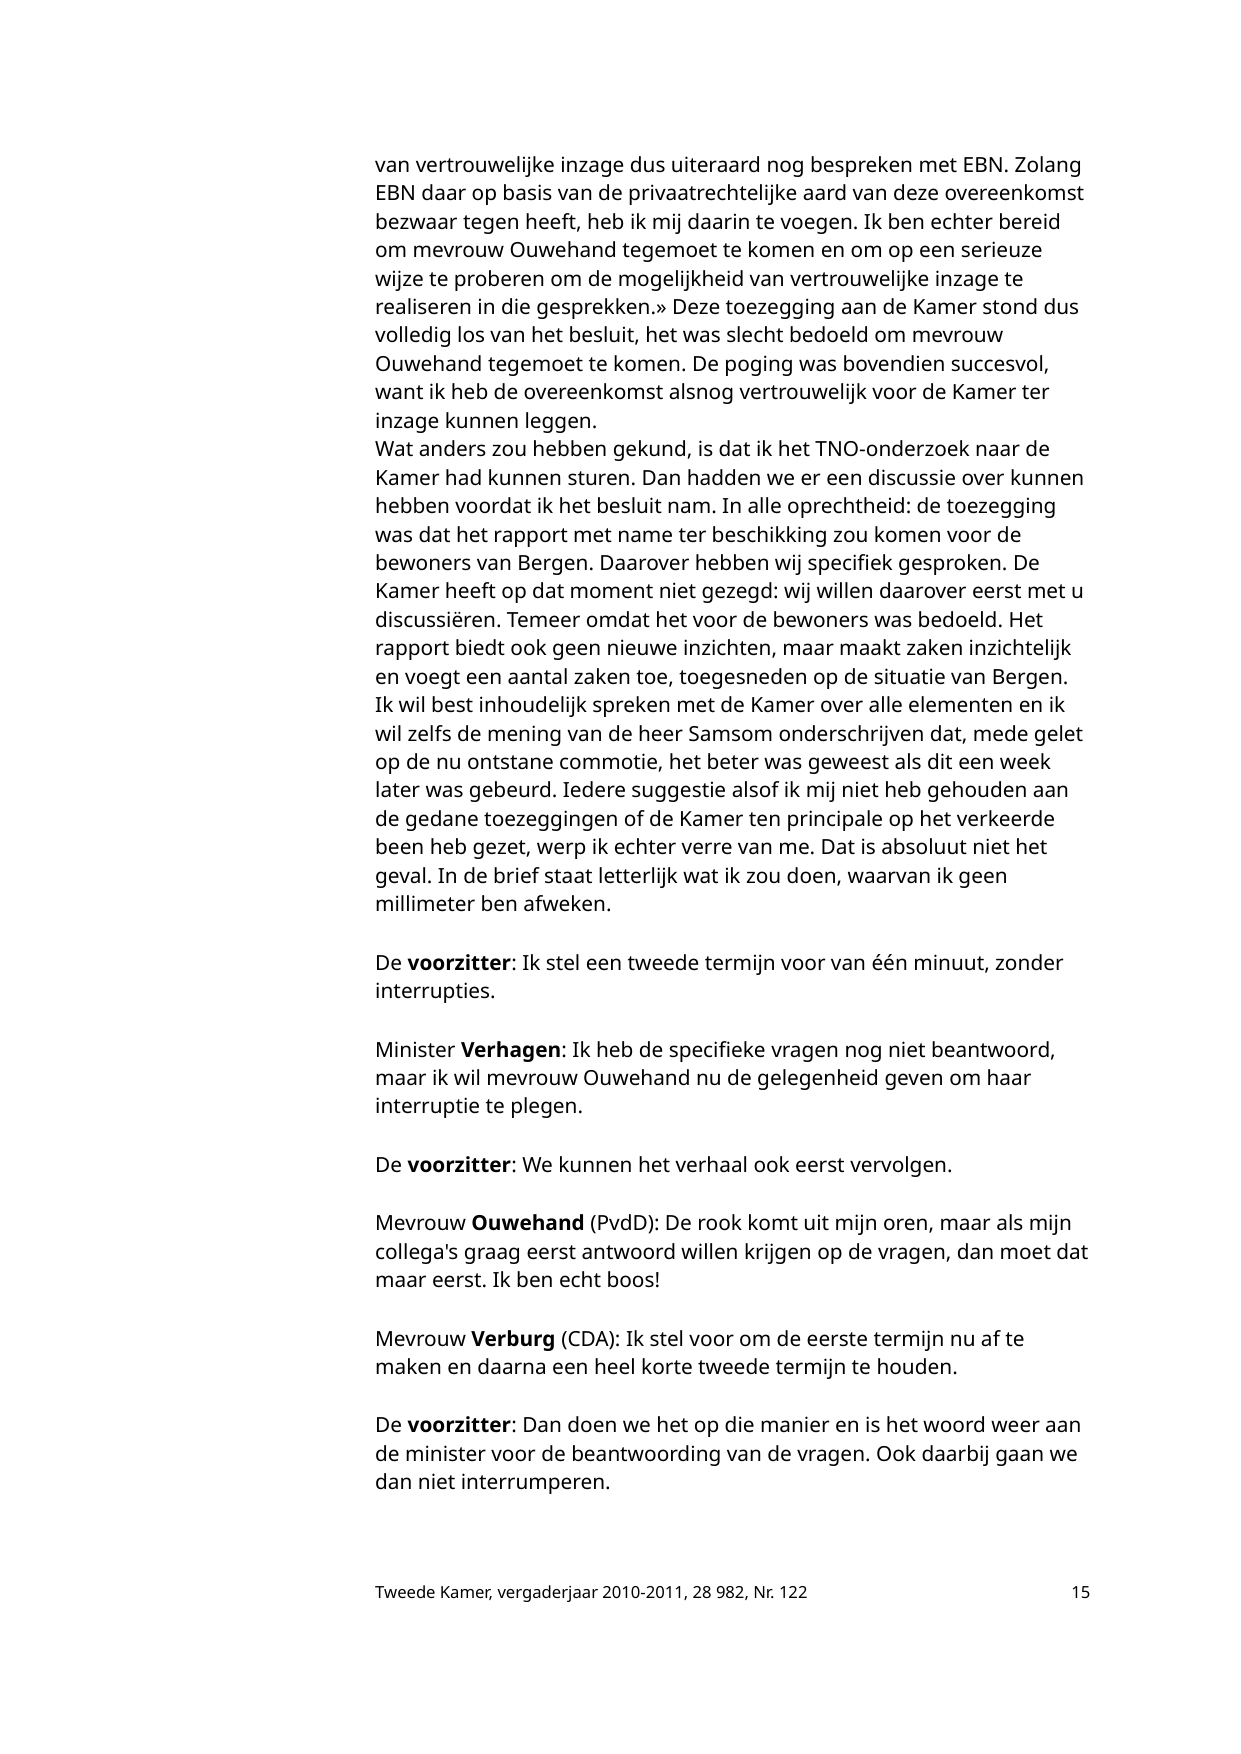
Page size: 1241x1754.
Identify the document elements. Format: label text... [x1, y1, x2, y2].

text Minister Verhagen: Ik heb de specifieke vragen nog niet beantwoord, maar ik wil mevrouw Ouwehand nu de gelegenheid geven om haar interruptie te plegen. [375, 1035, 1090, 1120]
text De voorzitter: Ik stel een tweede termijn voor van één minuut, zonder interrupties. [375, 948, 1090, 1005]
text De voorzitter: We kunnen het verhaal ook eerst vervolgen. [375, 1150, 1090, 1178]
text Wat anders zou hebben gekund, is dat ik het TNO-onderzoek naar de Kamer had kunnen sturen. Dan hadden we er een discussie over kunnen hebben voordat ik het besluit nam. In alle oprechtheid: de toezegging was dat het rapport met name ter beschikking zou komen voor de bewoners van Bergen. Daarover hebben wij specifiek gesproken. De Kamer heeft op dat moment niet gezegd: wij willen daarover eerst met u discussiëren. Temeer omdat het voor de bewoners was bedoeld. Het rapport biedt ook geen nieuwe inzichten, maar maakt zaken inzichtelijk en voegt een aantal zaken toe, toegesneden op de situatie van Bergen. [375, 434, 1090, 690]
text Ik wil best inhoudelijk spreken met de Kamer over alle elementen en ik wil zelfs de mening van de heer Samsom onderschrijven dat, mede gelet op de nu ontstane commotie, het beter was geweest als dit een week later was gebeurd. Iedere suggestie alsof ik mij niet heb gehouden aan de gedane toezeggingen of de Kamer ten principale op het verkeerde been heb gezet, werp ik echter verre van me. Dat is absoluut niet het geval. In de brief staat letterlijk wat ik zou doen, waarvan ik geen millimeter ben afweken. [375, 690, 1090, 918]
text Mevrouw Verburg (CDA): Ik stel voor om de eerste termijn nu af te maken en daarna een heel korte tweede termijn te houden. [375, 1324, 1090, 1381]
text Mevrouw Ouwehand (PvdD): De rook komt uit mijn oren, maar als mijn collega's graag eerst antwoord willen krijgen op de vragen, dan moet dat maar eerst. Ik ben echt boos! [375, 1208, 1090, 1294]
text van vertrouwelijke inzage dus uiteraard nog bespreken met EBN. Zolang EBN daar op basis van de privaatrechtelijke aard van deze overeenkomst bezwaar tegen heeft, heb ik mij daarin te voegen. Ik ben echter bereid om mevrouw Ouwehand tegemoet te komen en om op een serieuze wijze te proberen om de mogelijkheid van vertrouwelijke inzage te realiseren in die gesprekken.» Deze toezegging aan de Kamer stond dus volledig los van het besluit, het was slecht bedoeld om mevrouw Ouwehand tegemoet te komen. De poging was bovendien succesvol, want ik heb de overeenkomst alsnog vertrouwelijk voor de Kamer ter inzage kunnen leggen. [375, 150, 1090, 434]
text De voorzitter: Dan doen we het op die manier en is het woord weer aan de minister voor de beantwoording van de vragen. Ook daarbij gaan we dan niet interrumperen. [375, 1411, 1090, 1496]
